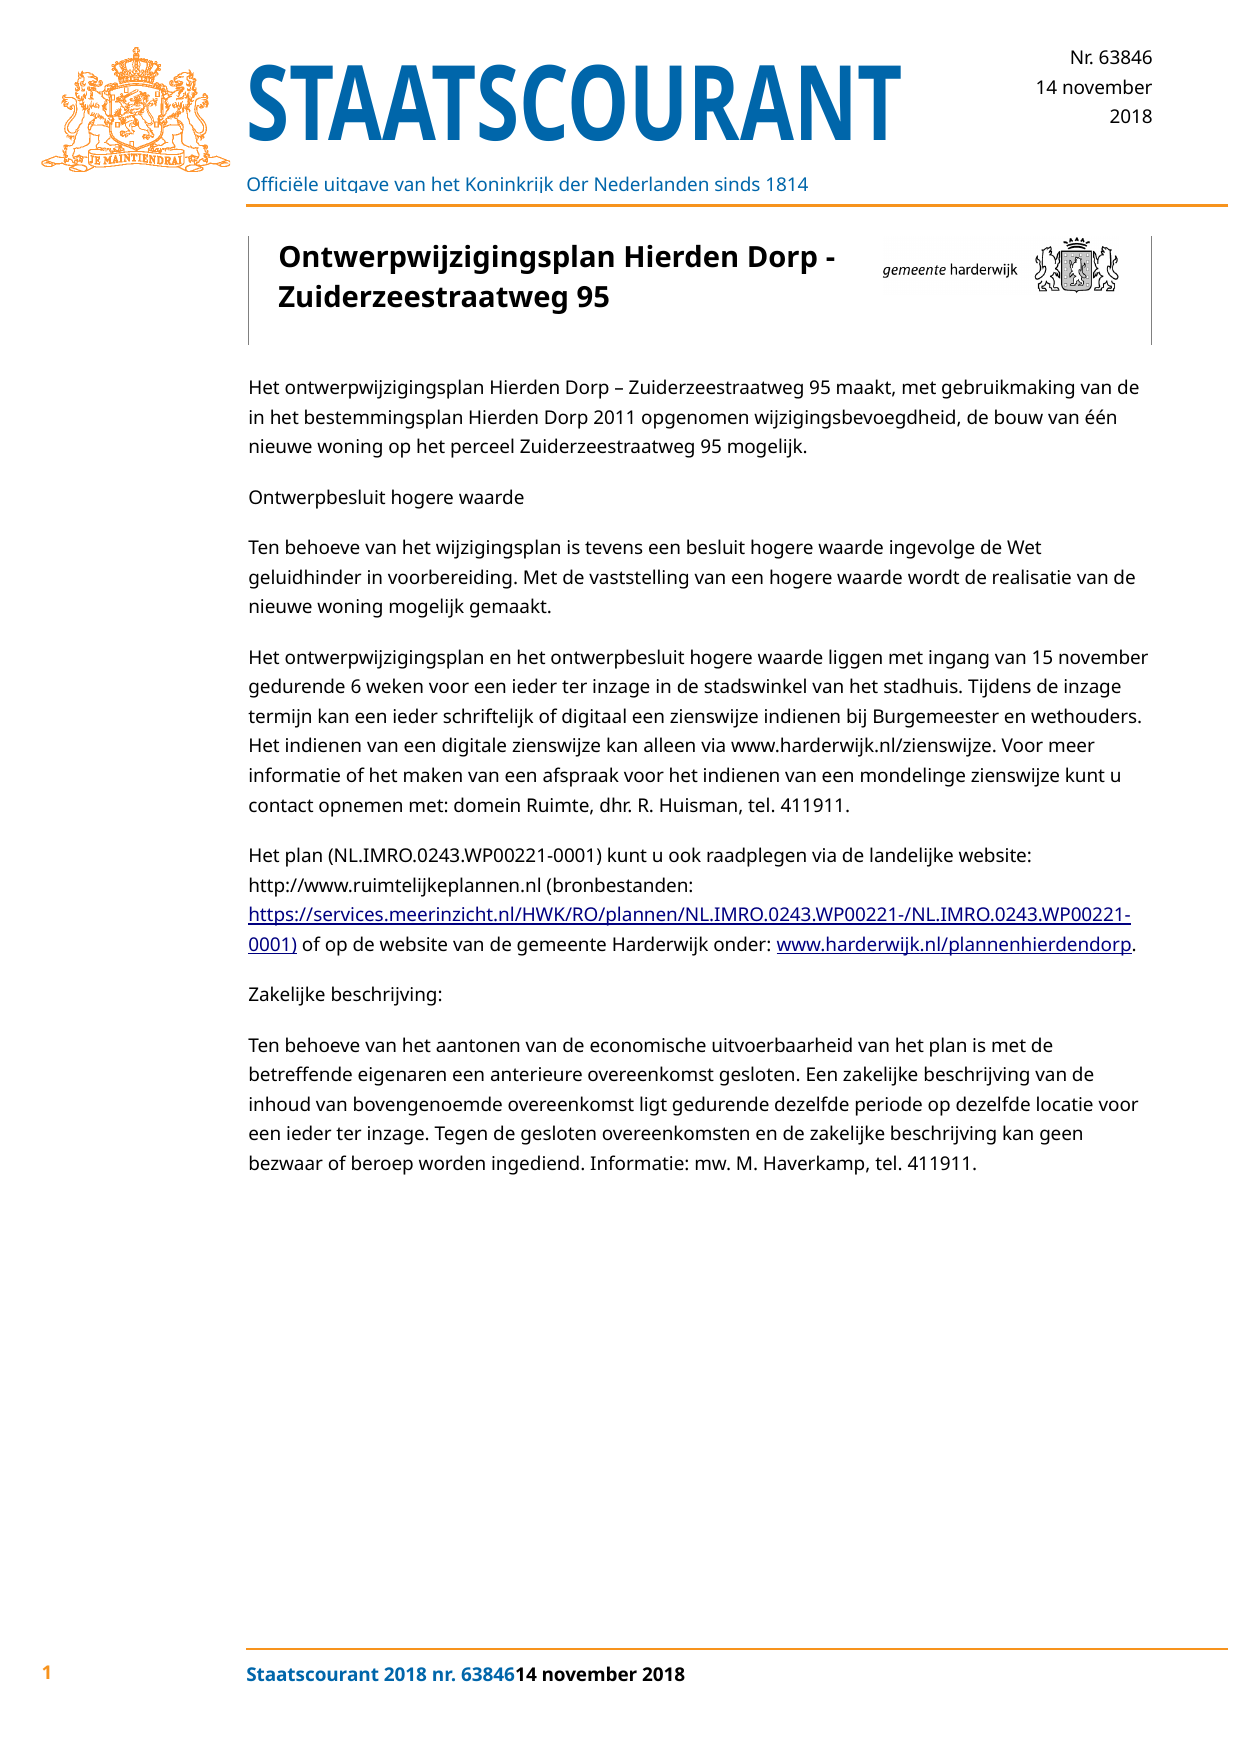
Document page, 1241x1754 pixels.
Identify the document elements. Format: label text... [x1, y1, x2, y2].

text Ten behoeve van het aantonen van de economische uitvoerbaarheid van het plan is met de betreffende eigenaren een anterieure overeenkomst gesloten. Een zakelijke beschrijving van de inhoud van bovengenoemde overeenkomst ligt gedurende dezelfde periode op dezelfde locatie voor een ieder ter inzage. Tegen de gesloten overeenkomsten en de zakelijke beschrijving kan geen bezwaar of beroep worden ingediend. Informatie: mw. M. Haverkamp, tel. 411911. [248, 1032, 1152, 1176]
text Ten behoeve van het wijzigingsplan is tevens een besluit hogere waarde ingevolge de Wet geluidhinder in voorbereiding. Met de vaststelling van een hogere waarde wordt de realisatie van de nieuwe woning mogelijk gemaakt. [248, 534, 1152, 619]
text Het plan (NL.IMRO.0243.WP00221-0001) kunt u ook raadplegen via de landelijke website: http://www.ruimtelijkeplannen.nl (bronbestanden: https://services.meerinzicht.nl/HWK/RO/plannen/NL.IMRO.0243.WP00221-/NL.IMRO.0243.WP00221-0001) of op de website van de gemeente Harderwijk onder: www.harderwijk.nl/plannenhierdendorp. [248, 842, 1152, 957]
text Zakelijke beschrijving: [248, 981, 1152, 1007]
text Ontwerpbesluit hogere waarde [248, 484, 1152, 509]
text Het ontwerpwijzigingsplan Hierden Dorp – Zuiderzeestraatweg 95 maakt, met gebruikmaking van de in het bestemmingsplan Hierden Dorp 2011 opgenomen wijzigingsbevoegdheid, de bouw van één nieuwe woning op het perceel Zuiderzeestraatweg 95 mogelijk. [248, 374, 1152, 459]
picture [882, 236, 1119, 295]
text Het ontwerpwijzigingsplan en het ontwerpbesluit hogere waarde liggen met ingang van 15 november gedurende 6 weken voor een ieder ter inzage in de stadswinkel van het stadhuis. Tijdens de inzage termijn kan een ieder schriftelijk of digitaal een zienswijze indienen bij Burgemeester en wethouders. Het indienen van een digitale zienswijze kan alleen via www.harderwijk.nl/zienswijze. Voor meer informatie of het maken van een afspraak voor het indienen van een mondelinge zienswijze kunt u contact opnemen met: domein Ruimte, dhr. R. Huisman, tel. 411911. [248, 644, 1152, 817]
table_header [850, 236, 1151, 345]
picture [41, 47, 231, 172]
table_header Ontwerpwijzigingsplan Hierden Dorp - Zuiderzeestraatweg 95 [249, 236, 850, 345]
